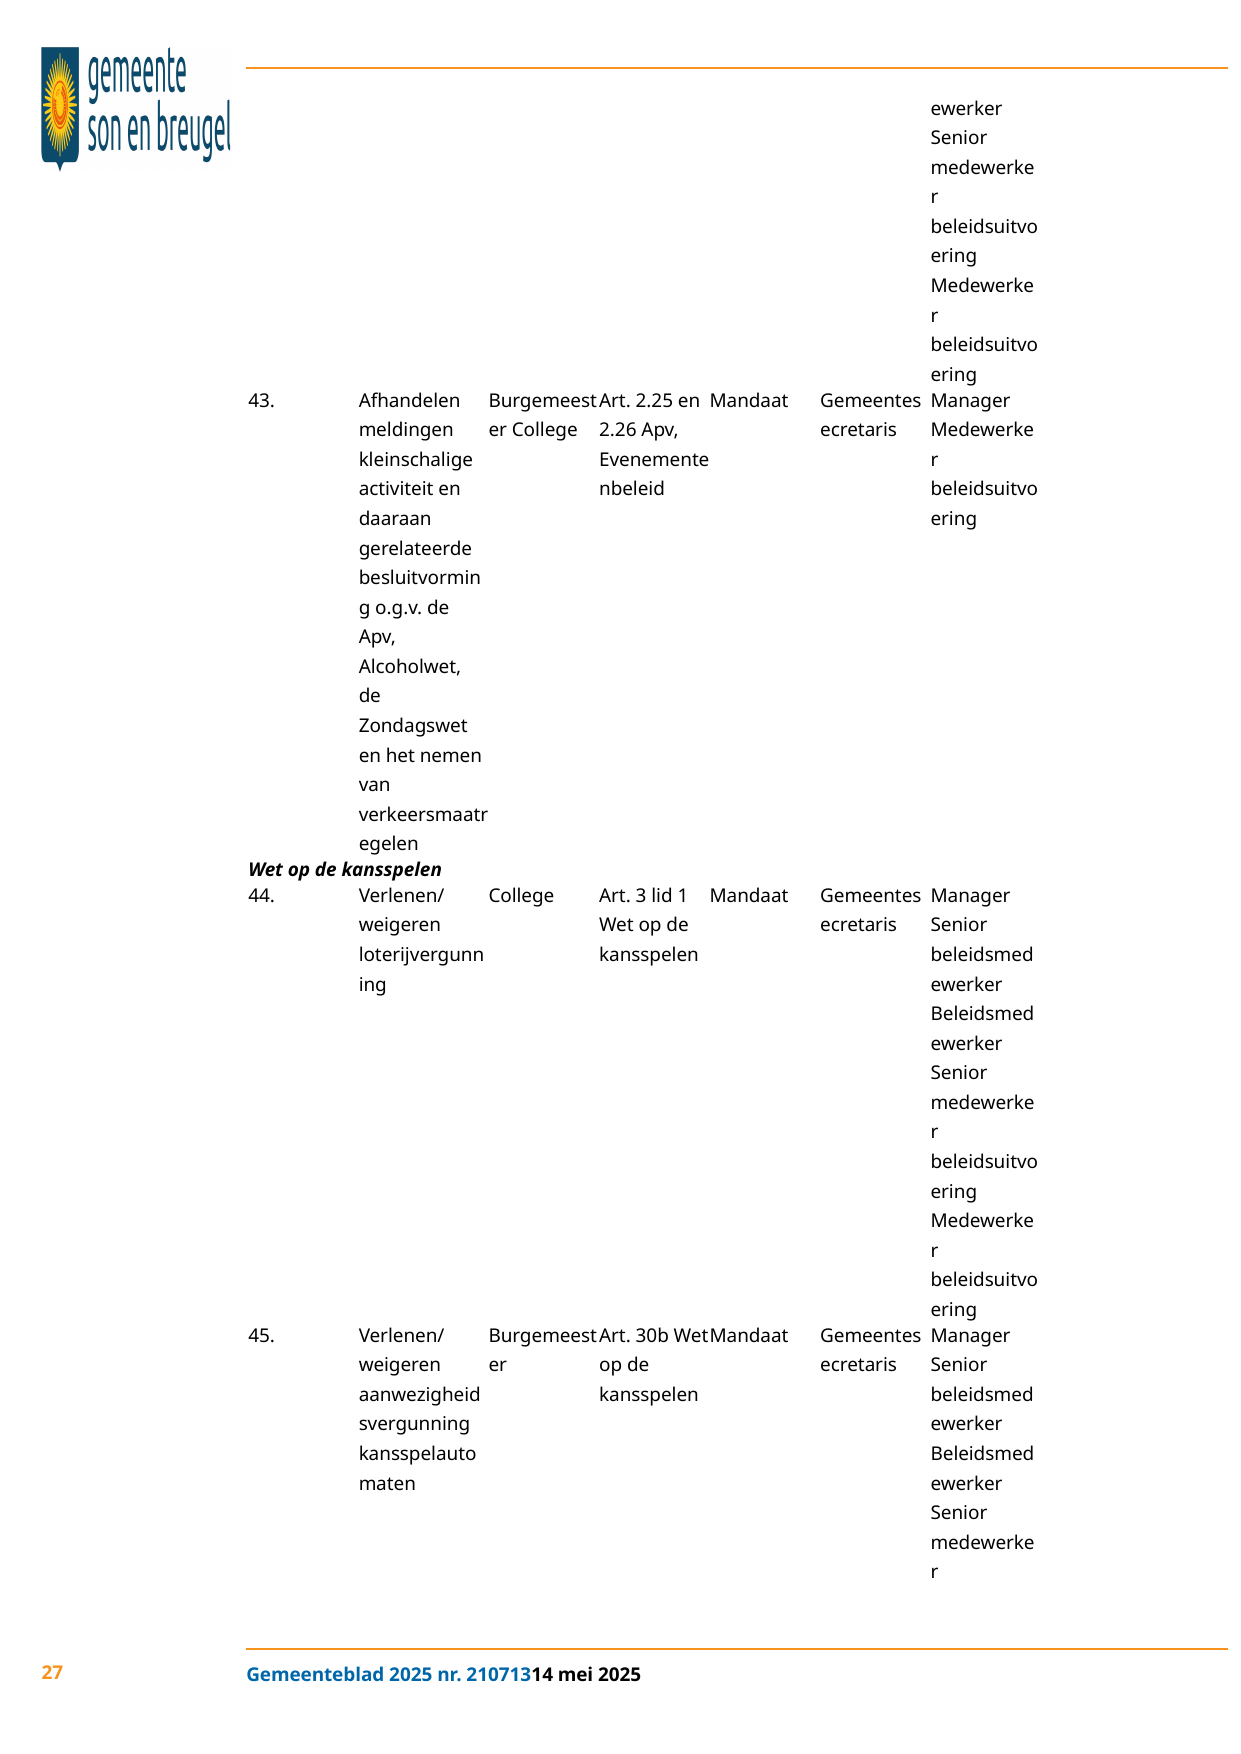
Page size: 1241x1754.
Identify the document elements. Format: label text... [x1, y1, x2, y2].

table_cell ewerker Senior medewerker beleidsuitvoering Medewerker beleidsuitvoering [930, 95, 1041, 387]
table_cell [599, 95, 709, 387]
table_cell Manager Senior beleidsmedewerker Beleidsmedewerker Senior medewerker beleidsuitvoering Medewerker beleidsuitvoering [930, 882, 1041, 1322]
table_cell Burgemeester College [488, 387, 599, 856]
table_cell Art. 30b Wet op de kansspelen [599, 1322, 709, 1584]
table_cell [820, 95, 930, 387]
table_cell Gemeentesecretaris [820, 882, 930, 1322]
table_cell Wet op de kansspelen [248, 856, 1152, 882]
table_cell Manager Senior beleidsmedewerker Beleidsmedewerker Senior medewerker [930, 1322, 1041, 1584]
table_cell Verlenen/weigeren aanwezigheidsvergunning kansspelautomaten [359, 1322, 488, 1584]
table_cell [709, 95, 820, 387]
table_cell Art. 2.25 en 2.26 Apv, Evenementenbeleid [599, 387, 709, 856]
table_cell Gemeentesecretaris [820, 1322, 930, 1584]
picture [41, 47, 231, 172]
table_cell 44. [248, 882, 358, 1322]
table_cell Afhandelen meldingen kleinschalige activiteit en daaraan gerelateerde besluitvorming o.g.v. de Apv, Alcoholwet, de Zondagswet en het nemen van verkeersmaatregelen [359, 387, 488, 856]
table_cell 43. [248, 387, 358, 856]
table_cell Verlenen/weigeren loterijvergunning [359, 882, 488, 1322]
table_cell [1041, 1322, 1152, 1584]
table_cell Manager Medewerker beleidsuitvoering [930, 387, 1041, 856]
table_cell [1041, 95, 1152, 387]
table_cell College [488, 882, 599, 1322]
table_cell Art. 3 lid 1 Wet op de kansspelen [599, 882, 709, 1322]
table_cell [488, 95, 599, 387]
table_cell Burgemeester [488, 1322, 599, 1584]
table_cell Gemeentesecretaris [820, 387, 930, 856]
table_cell Mandaat [709, 1322, 820, 1584]
table_cell Mandaat [709, 882, 820, 1322]
table_cell 45. [248, 1322, 358, 1584]
table_cell [248, 95, 358, 387]
table_cell [1041, 882, 1152, 1322]
table_cell [359, 95, 488, 387]
table_cell Mandaat [709, 387, 820, 856]
table_cell [1041, 387, 1152, 856]
